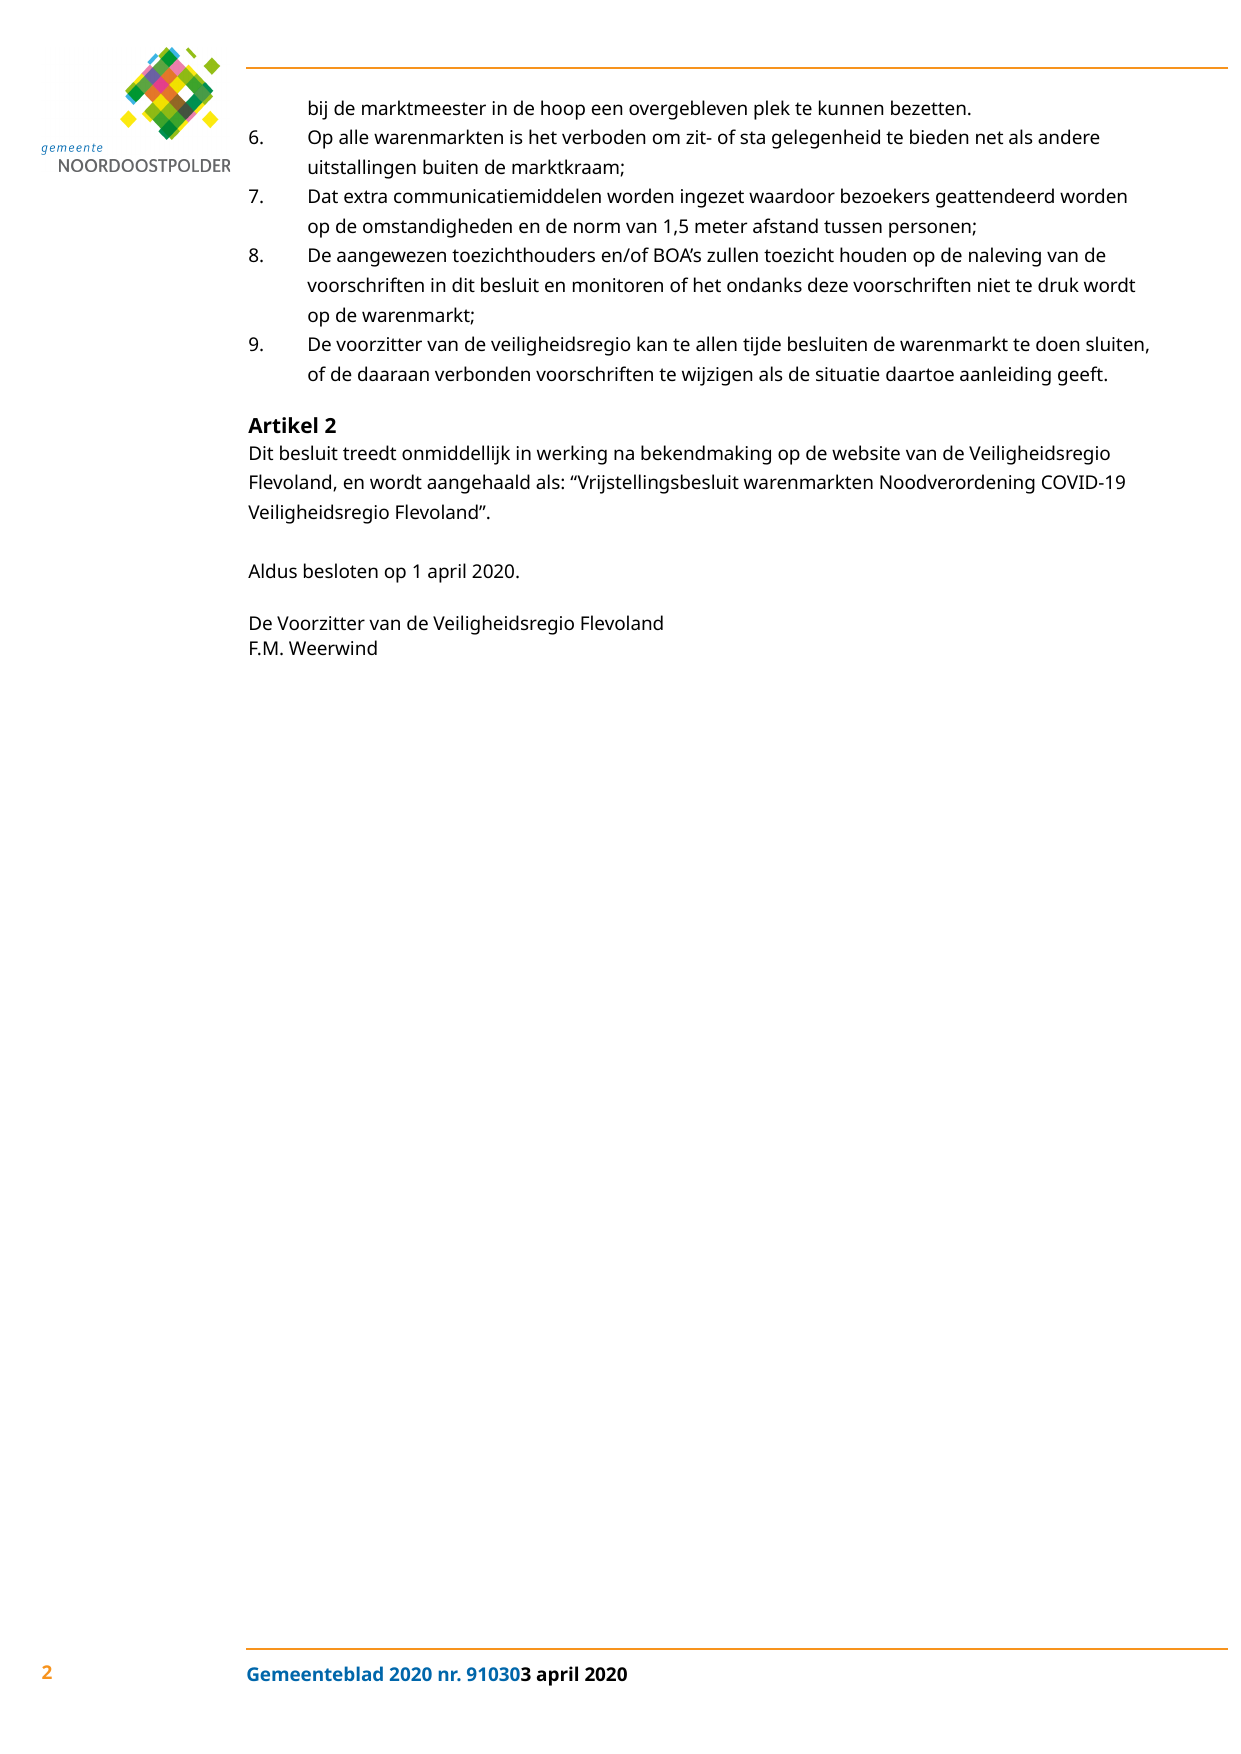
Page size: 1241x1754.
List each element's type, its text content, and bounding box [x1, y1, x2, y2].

list De voorzitter van de veiligheidsregio kan te allen tijde besluiten de warenmarkt te doen sluiten, of de daaraan verbonden voorschriften te wijzigen als de situatie daartoe aanleiding geeft. [248, 331, 1152, 387]
picture [41, 47, 231, 172]
text Artikel 2 [248, 411, 1152, 440]
text De Voorzitter van de Veiligheidsregio Flevoland [248, 610, 1152, 635]
list De aangewezen toezichthouders en/of BOA’s zullen toezicht houden op de naleving van de voorschriften in dit besluit en monitoren of het ondanks deze voorschriften niet te druk wordt op de warenmarkt; [248, 243, 1152, 328]
list Dat extra communicatiemiddelen worden ingezet waardoor bezoekers geattendeerd worden op de omstandigheden en de norm van 1,5 meter afstand tussen personen; [248, 183, 1152, 239]
list bij de marktmeester in de hoop een overgebleven plek te kunnen bezetten. [248, 95, 1152, 121]
list Op alle warenmarkten is het verboden om zit- of sta gelegenheid te bieden net als andere uitstallingen buiten de marktkraam; [248, 124, 1152, 180]
text F.M. Weerwind [248, 635, 1152, 661]
text Aldus besloten op 1 april 2020. [248, 558, 1152, 584]
text Dit besluit treedt onmiddellijk in werking na bekendmaking op de website van de Veiligheidsregio Flevoland, en wordt aangehaald als: “Vrijstellingsbesluit warenmarkten Noodverordening COVID-19 Veiligheidsregio Flevoland”. [248, 440, 1152, 525]
